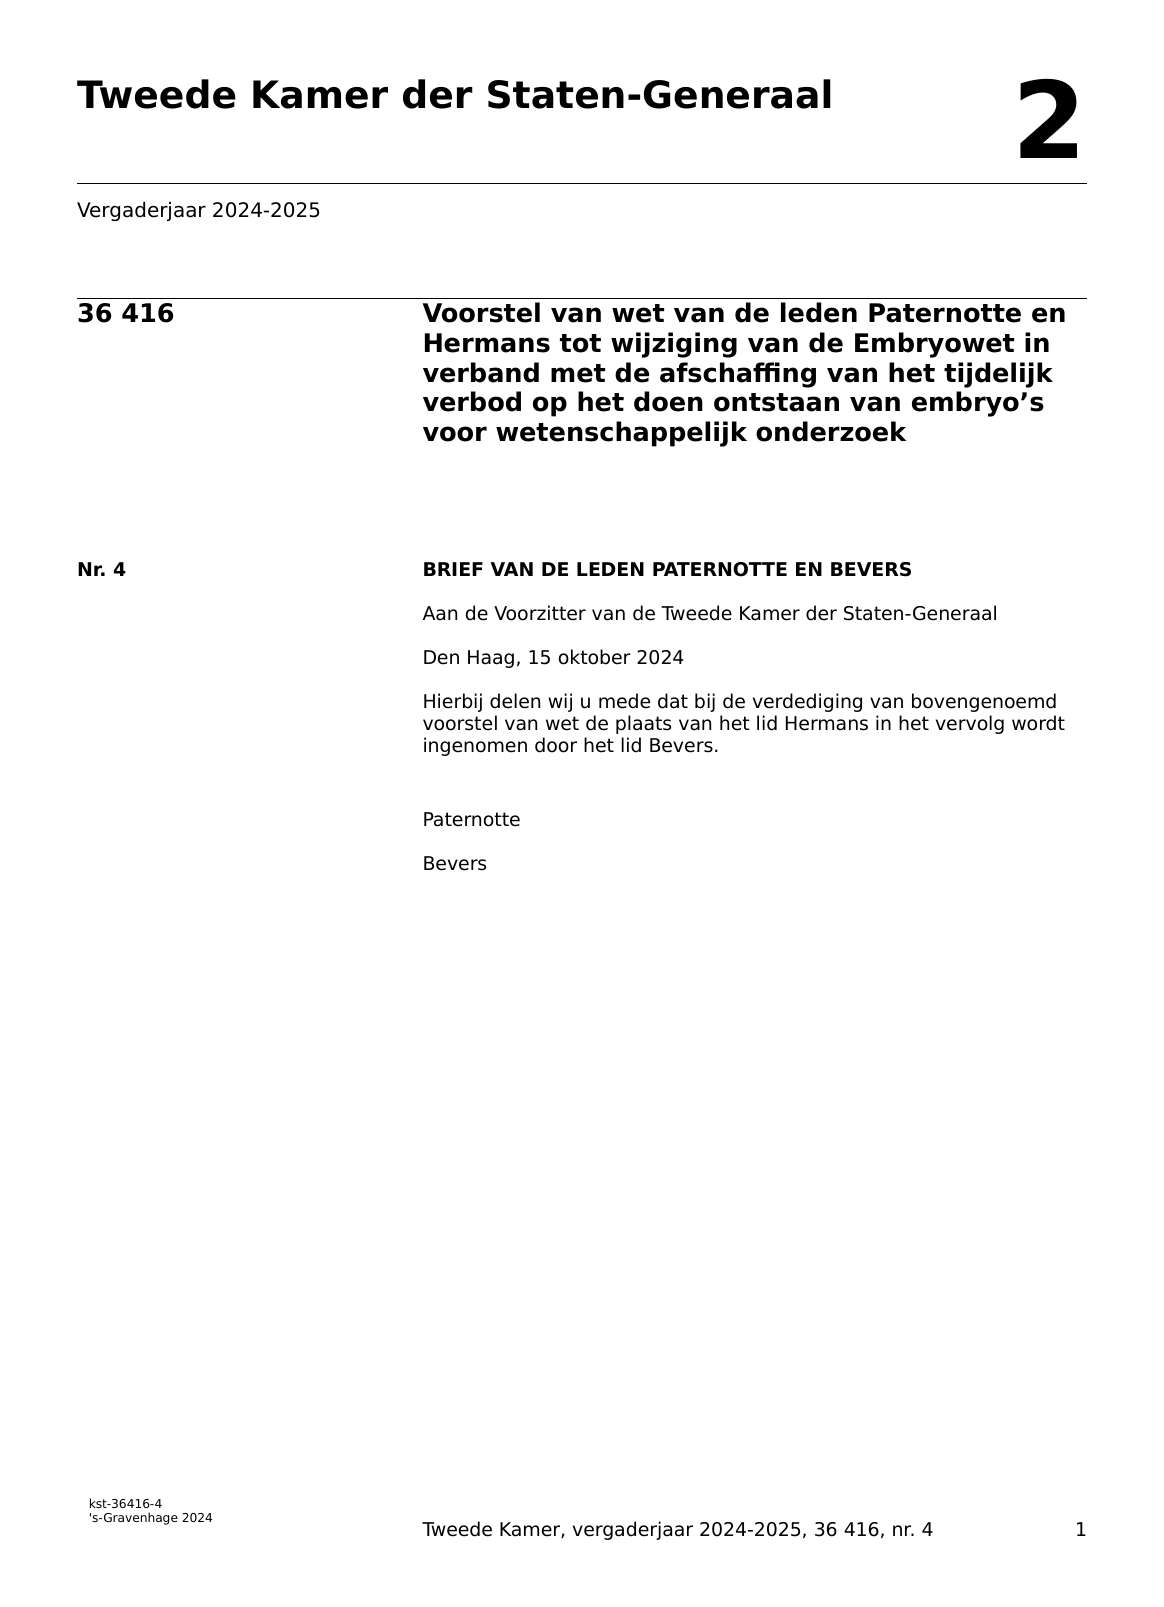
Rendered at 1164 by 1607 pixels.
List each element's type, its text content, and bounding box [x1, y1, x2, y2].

table_header Tweede Kamer der Staten-Generaal [77, 59, 886, 183]
text Paternotte Bevers [422, 787, 1087, 875]
text kst-36416-4 [88, 1497, 323, 1511]
text 's-Gravenhage 2024 [88, 1511, 323, 1525]
text Aan de Voorzitter van de Tweede Kamer der Staten-Generaal [422, 603, 1087, 624]
table_cell Vergaderjaar 2024-2025 [77, 184, 1087, 298]
subtitle 36 416 Voorstel van wet van de leden Paternotte en Hermans tot wijziging van de Embryowet in verband met de afschaffing van het tijdelijk verbod op het doen ontstaan van embryo’s voor wetenschappelijk onderzoek [77, 299, 1087, 447]
table_header 2 [886, 59, 1087, 183]
subtitle Nr. 4 BRIEF VAN DE LEDEN PATERNOTTE EN BEVERS [77, 558, 1087, 580]
text Den Haag, 15 oktober 2024 [422, 647, 1087, 669]
text Hierbij delen wij u mede dat bij de verdediging van bovengenoemd voorstel van wet de plaats van het lid Hermans in het vervolg wordt ingenomen door het lid Bevers. [422, 691, 1087, 757]
